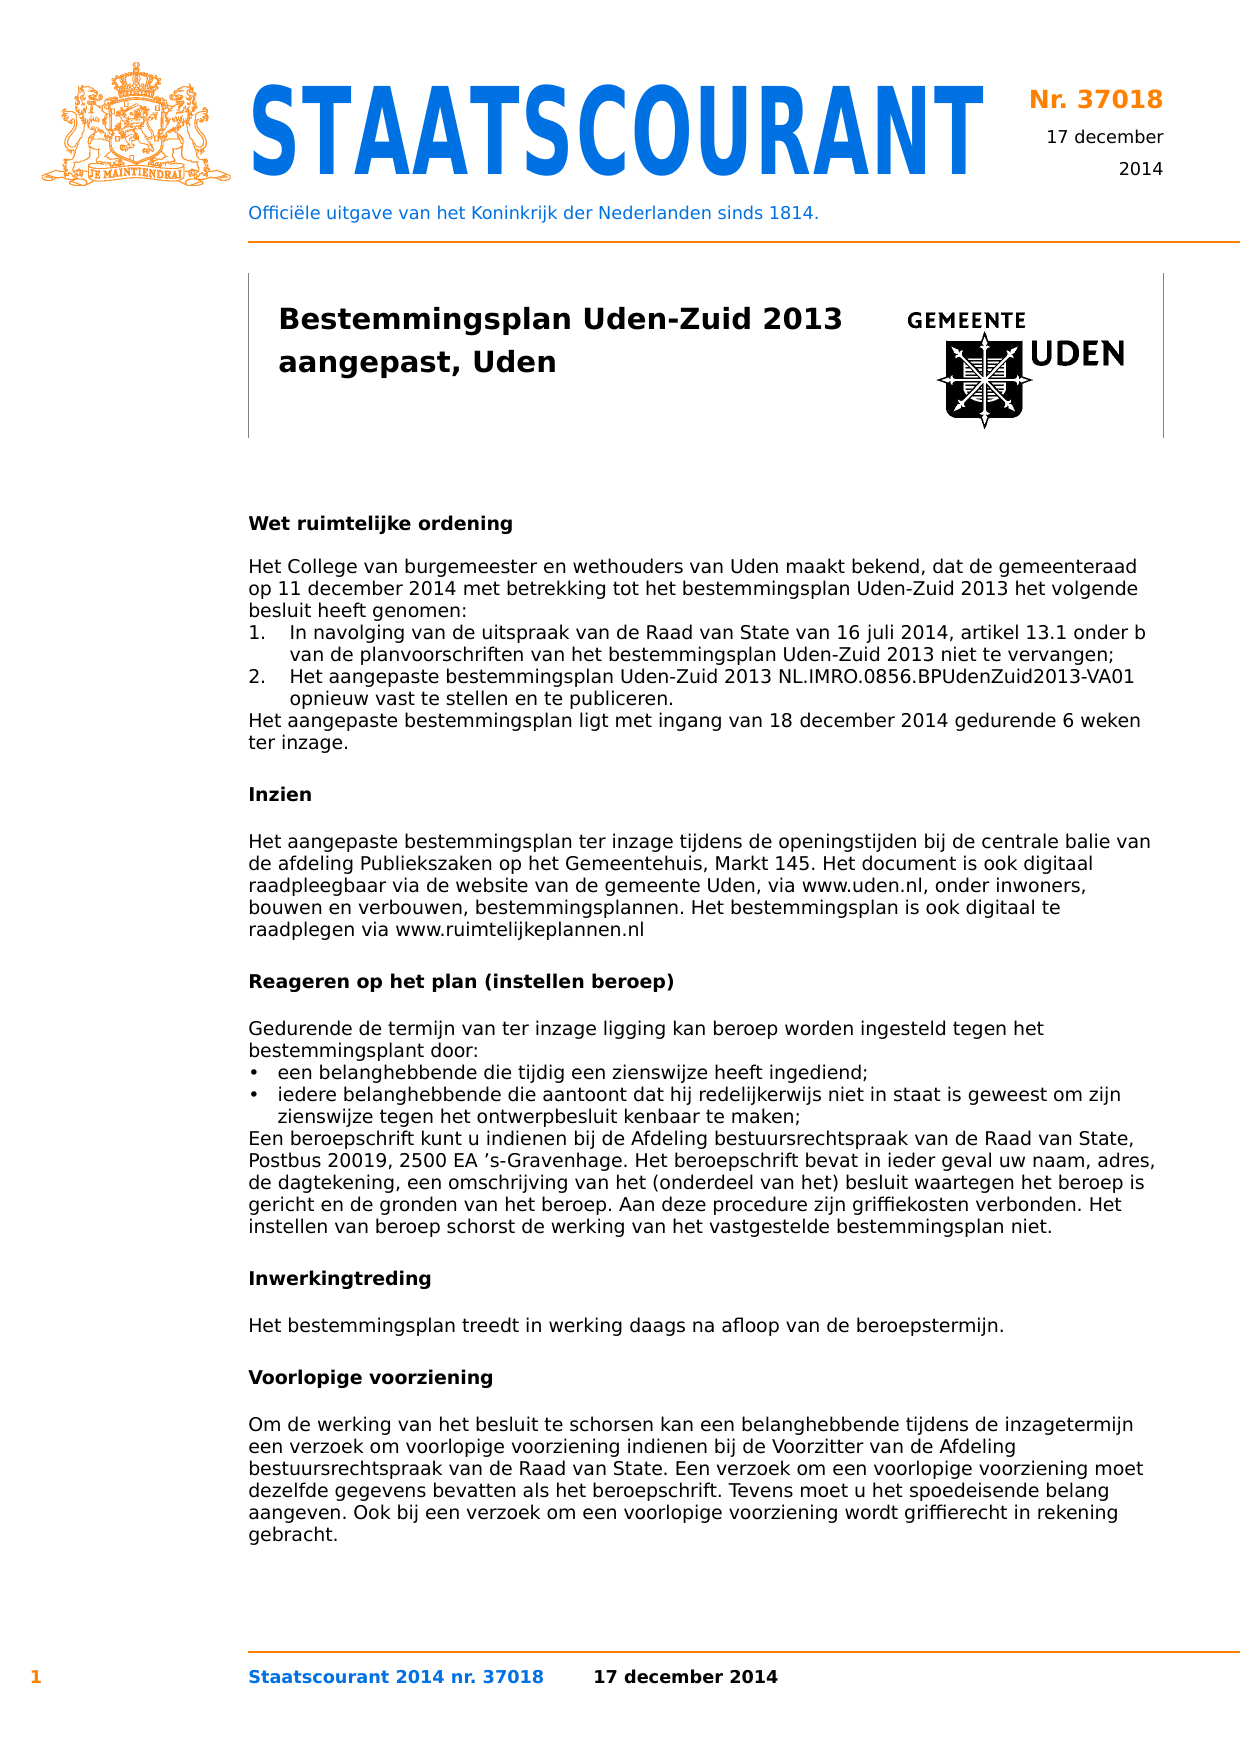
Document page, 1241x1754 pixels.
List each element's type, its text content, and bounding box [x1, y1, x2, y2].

text Wet ruimtelijke ordening [248, 512, 1163, 534]
table_cell 2014 [998, 153, 1240, 203]
text Het aangepaste bestemmingsplan ter inzage tijdens de openingstijden bij de centrale balie van de afdeling Publiekszaken op het Gemeentehuis, Markt 145. Het document is ook digitaal raadpleegbaar via de website van de gemeente Uden, via www.uden.nl, onder inwoners, bouwen en verbouwen, bestemmingsplannen. Het bestemmingsplan is ook digitaal te raadplegen via www.ruimtelijkeplannen.nl [248, 831, 1163, 941]
text 1. In navolging van de uitspraak van de Raad van State van 16 juli 2014, artikel 13.1 onder b van de planvoorschriften van het bestemmingsplan Uden-Zuid 2013 niet te vervangen; [248, 622, 1163, 666]
picture [41, 62, 231, 186]
picture [897, 302, 1134, 439]
subtitle Reageren op het plan (instellen beroep) [248, 971, 1163, 993]
text Een beroepschrift kunt u indienen bij de Afdeling bestuursrechtspraak van de Raad van State, Postbus 20019, 2500 EA ’s-Gravenhage. Het beroepschrift bevat in ieder geval uw naam, adres, de dagtekening, een omschrijving van het (onderdeel van het) besluit waartegen het beroep is gericht en de gronden van het beroep. Aan deze procedure zijn griffiekosten verbonden. Het instellen van beroep schorst de werking van het vastgestelde bestemmingsplan niet. [248, 1128, 1163, 1238]
text Het aangepaste bestemmingsplan ligt met ingang van 18 december 2014 gedurende 6 weken ter inzage. [248, 710, 1163, 754]
text Het College van burgemeester en wethouders van Uden maakt bekend, dat de gemeenteraad op 11 december 2014 met betrekking tot het bestemmingsplan Uden-Zuid 2013 het volgende besluit heeft genomen: [248, 556, 1163, 622]
text Om de werking van het besluit te schorsen kan een belanghebbende tijdens de inzagetermijn een verzoek om voorlopige voorziening indienen bij de Voorzitter van de Afdeling bestuursrechtspraak van de Raad van State. Een verzoek om een voorlopige voorziening moet dezelfde gegevens bevatten als het beroepschrift. Tevens moet u het spoedeisende belang aangeven. Ook bij een verzoek om een voorlopige voorziening wordt griffierecht in rekening gebracht. [248, 1414, 1163, 1546]
table_header STAATSCOURANT [248, 62, 998, 203]
text Het bestemmingsplan treedt in werking daags na afloop van de beroepstermijn. [248, 1315, 1163, 1337]
table_cell Officiële uitgave van het Koninkrijk der Nederlanden sinds 1814. [248, 203, 1240, 241]
subtitle Voorlopige voorziening [248, 1367, 1163, 1389]
text 2. Het aangepaste bestemmingsplan Uden-Zuid 2013 NL.IMRO.0856.BPUdenZuid2013-VA01 opnieuw vast te stellen en te publiceren. [248, 666, 1163, 710]
text • iedere belanghebbende die aantoont dat hij redelijkerwijs niet in staat is geweest om zijn zienswijze tegen het ontwerpbesluit kenbaar te maken; [248, 1084, 1163, 1128]
table_header [25, 62, 248, 241]
table_cell 17 december [998, 121, 1240, 153]
subtitle Bestemmingsplan Uden-Zuid 2013 aangepast, Uden [249, 273, 1163, 438]
text • een belanghebbende die tijdig een zienswijze heeft ingediend; [248, 1062, 1163, 1084]
text Gedurende de termijn van ter inzage ligging kan beroep worden ingesteld tegen het bestemmingsplant door: [248, 1018, 1163, 1062]
table_header Nr. 37018 [998, 62, 1240, 121]
subtitle Inwerkingtreding [248, 1268, 1163, 1290]
subtitle Inzien [248, 784, 1163, 806]
